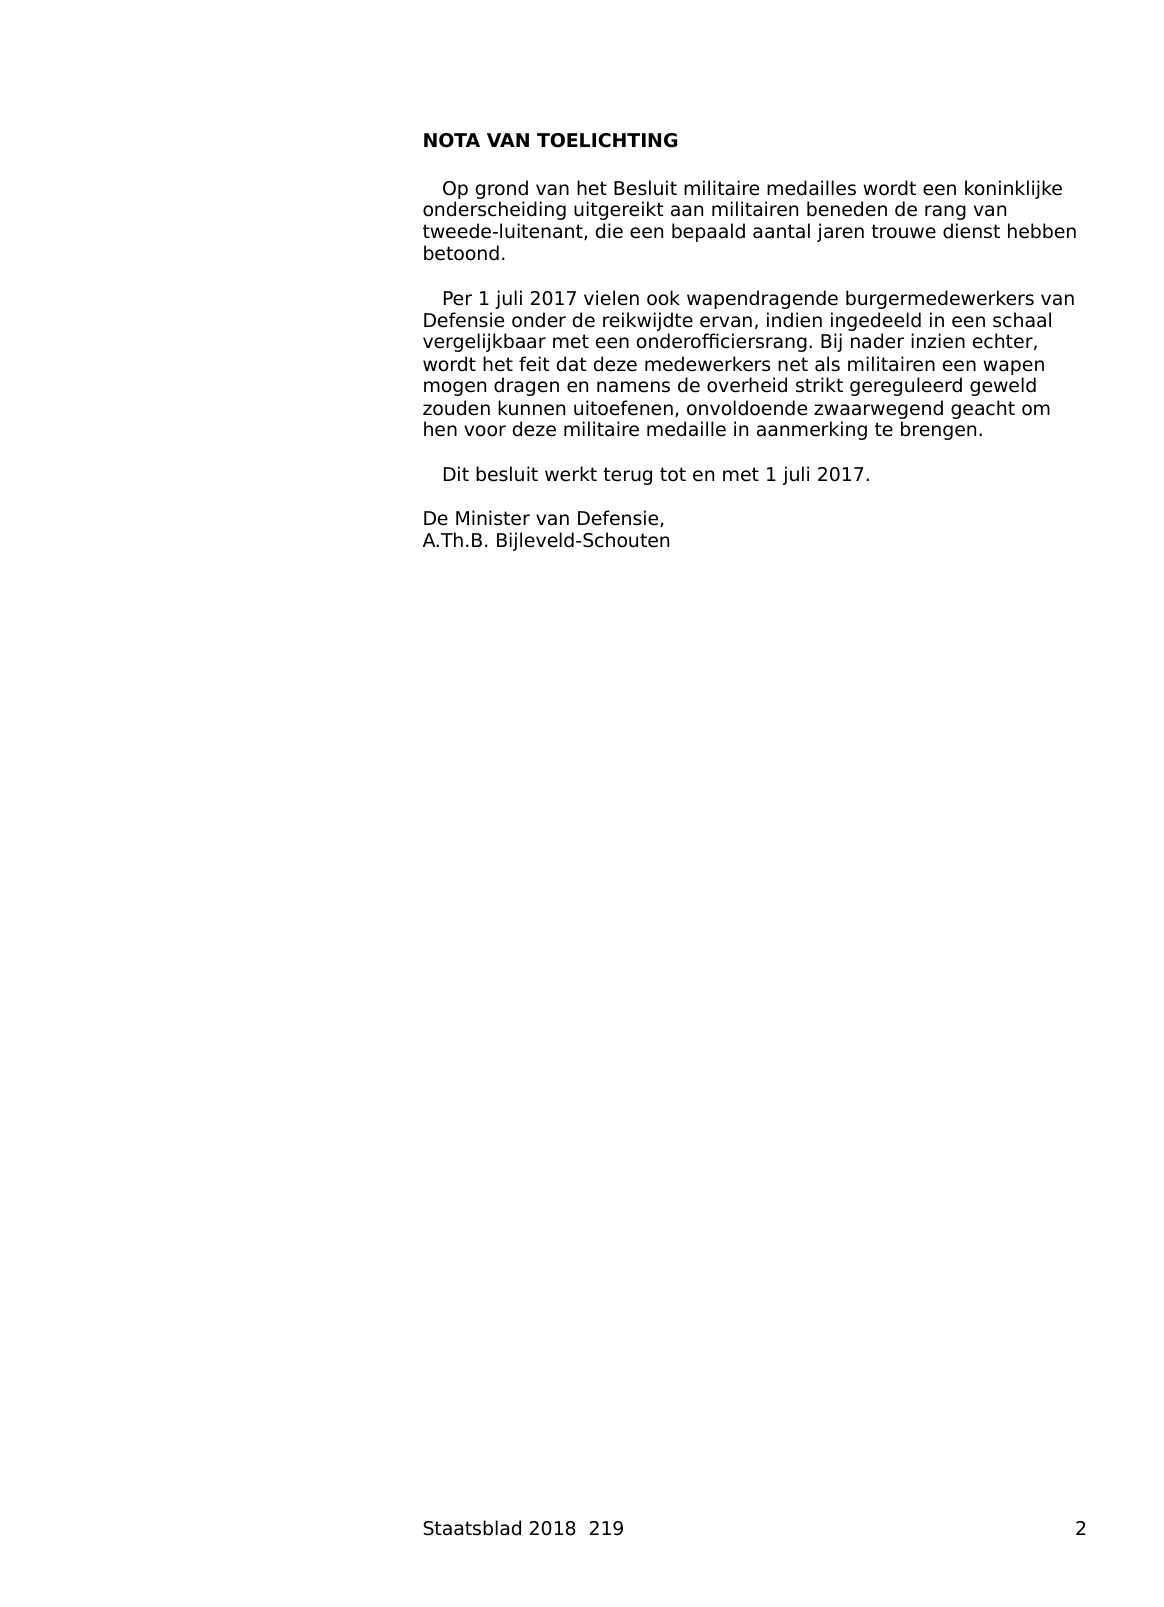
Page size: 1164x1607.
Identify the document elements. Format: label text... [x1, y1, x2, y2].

subtitle NOTA VAN TOELICHTING [422, 130, 1087, 152]
text Dit besluit werkt terug tot en met 1 juli 2017. [422, 463, 1087, 486]
text De Minister van Defensie, A.Th.B. Bijleveld-Schouten [422, 508, 1087, 552]
text Op grond van het Besluit militaire medailles wordt een koninklijke onderscheiding uitgereikt aan militairen beneden de rang van tweede-luitenant, die een bepaald aantal jaren trouwe dienst hebben betoond. [422, 177, 1087, 265]
text Per 1 juli 2017 vielen ook wapendragende burgermedewerkers van Defensie onder de reikwijdte ervan, indien ingedeeld in een schaal vergelijkbaar met een onderofficiersrang. Bij nader inzien echter, wordt het feit dat deze medewerkers net als militairen een wapen mogen dragen en namens de overheid strikt gereguleerd geweld zouden kunnen uitoefenen, onvoldoende zwaarwegend geacht om hen voor deze militaire medaille in aanmerking te brengen. [422, 287, 1087, 441]
